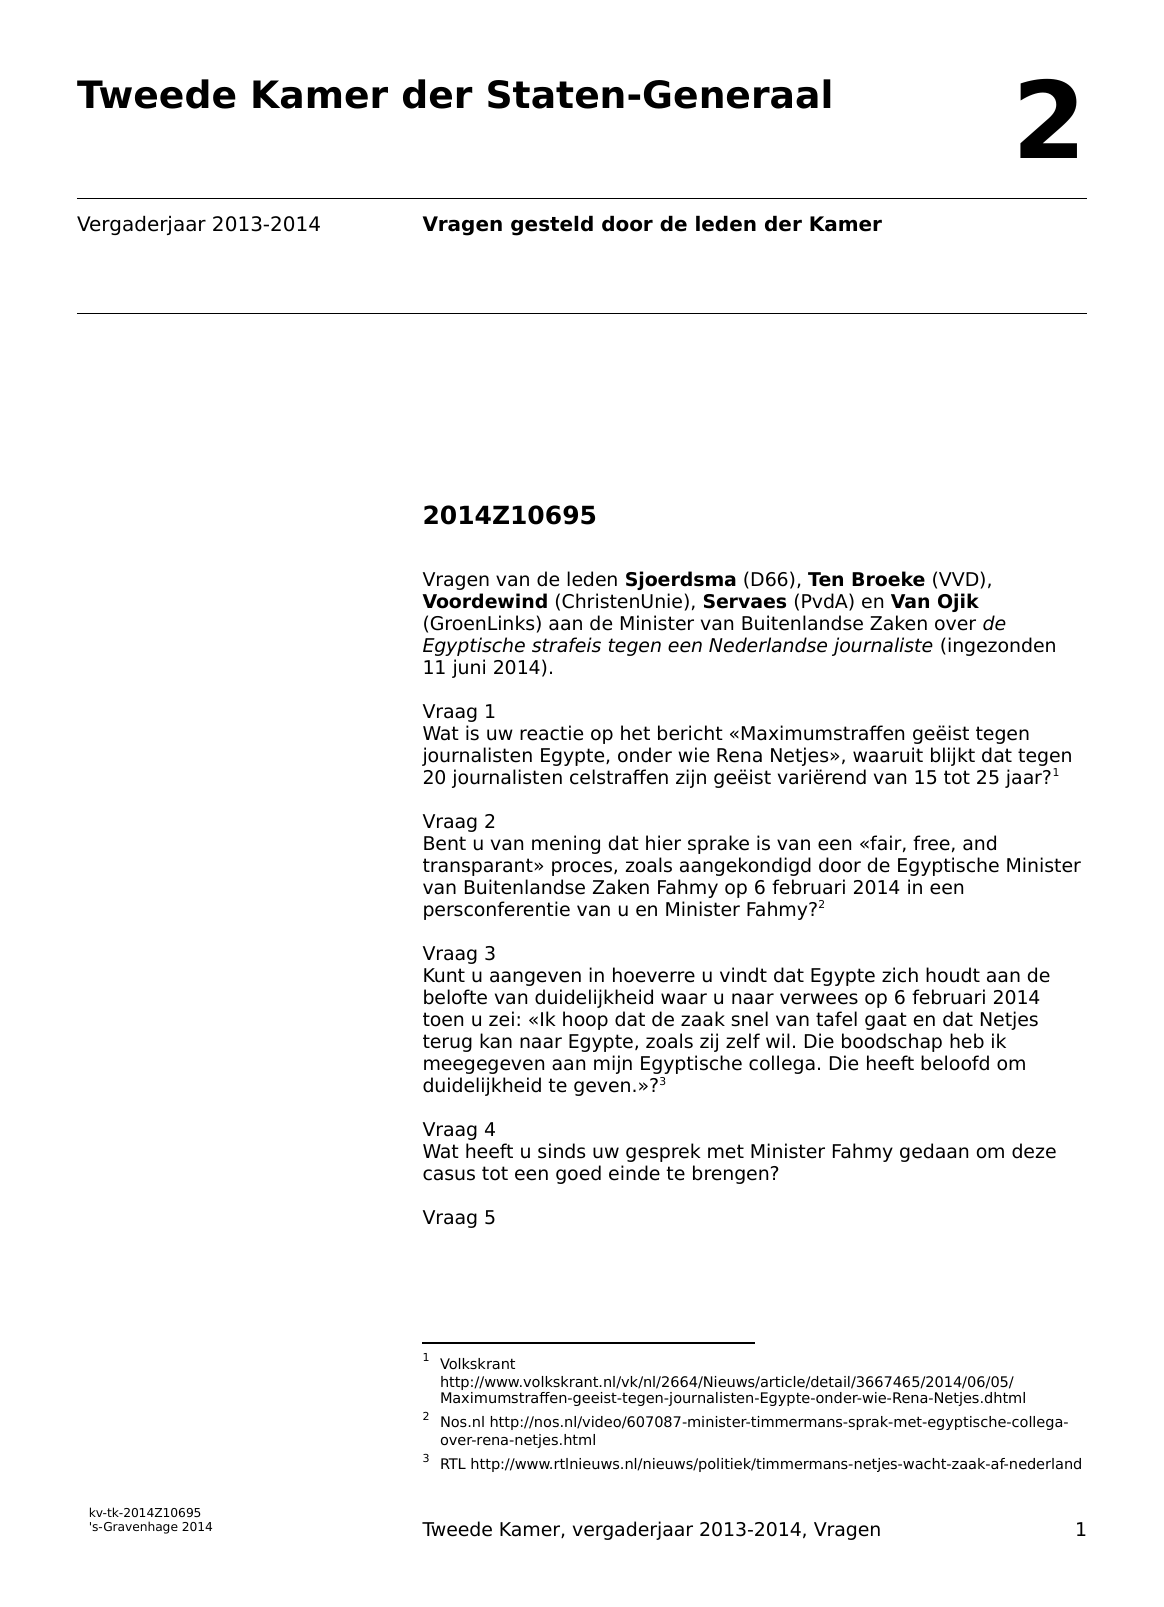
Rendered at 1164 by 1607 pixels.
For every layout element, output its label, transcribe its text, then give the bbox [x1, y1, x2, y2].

text Kunt u aangeven in hoeverre u vindt dat Egypte zich houdt aan de belofte van duidelijkheid waar u naar verwees op 6 februari 2014 toen u zei: «Ik hoop dat de zaak snel van tafel gaat en dat Netjes terug kan naar Egypte, zoals zij zelf wil. Die boodschap heb ik meegegeven aan mijn Egyptische collega. Die heeft beloofd om duidelijkheid te geven.»? [422, 965, 1087, 1097]
text Vraag 2 [422, 811, 1087, 833]
text 2014Z10695 [422, 501, 1087, 531]
text Vragen van de leden Sjoerdsma (D66), Ten Broeke (VVD), Voordewind (ChristenUnie), Servaes (PvdA) en Van Ojik (GroenLinks) aan de Minister van Buitenlandse Zaken over de Egyptische strafeis tegen een Nederlandse journaliste (ingezonden 11 juni 2014). [422, 569, 1087, 679]
table_cell Vergaderjaar 2013-2014 [77, 199, 422, 313]
text RTL http://www.rtlnieuws.nl/nieuws/politiek/timmermans-netjes-wacht-zaak-af-nederland [422, 1452, 1087, 1474]
text Vraag 1 [422, 701, 1087, 723]
table_header Tweede Kamer der Staten-Generaal [77, 59, 886, 198]
table_header 2 [886, 59, 1087, 198]
text Wat is uw reactie op het bericht «Maximumstraffen geëist tegen journalisten Egypte, onder wie Rena Netjes», waaruit blijkt dat tegen 20 journalisten celstraffen zijn geëist variërend van 15 tot 25 jaar? [422, 723, 1087, 789]
text Vraag 4 [422, 1119, 1087, 1141]
text kv-tk-2014Z10695 [88, 1506, 323, 1520]
text Vraag 3 [422, 943, 1087, 965]
text Nos.nl http://nos.nl/video/607087-minister-timmermans-sprak-met-egyptische-collega-over-rena-netjes.html [422, 1410, 1087, 1449]
table_cell Vragen gesteld door de leden der Kamer [422, 199, 1087, 313]
text Vraag 5 [422, 1207, 1087, 1229]
text Wat heeft u sinds uw gesprek met Minister Fahmy gedaan om deze casus tot een goed einde te brengen? [422, 1141, 1087, 1185]
text Volkskrant http://www.volkskrant.nl/vk/nl/2664/Nieuws/article/detail/3667465/2014/06/05/Maximumstraffen-geeist-tegen-journalisten-Egypte-onder-wie-Rena-Netjes.dhtml [422, 1352, 1087, 1407]
text 's-Gravenhage 2014 [88, 1520, 323, 1534]
text Bent u van mening dat hier sprake is van een «fair, free, and transparant» proces, zoals aangekondigd door de Egyptische Minister van Buitenlandse Zaken Fahmy op 6 februari 2014 in een persconferentie van u en Minister Fahmy? [422, 833, 1087, 921]
